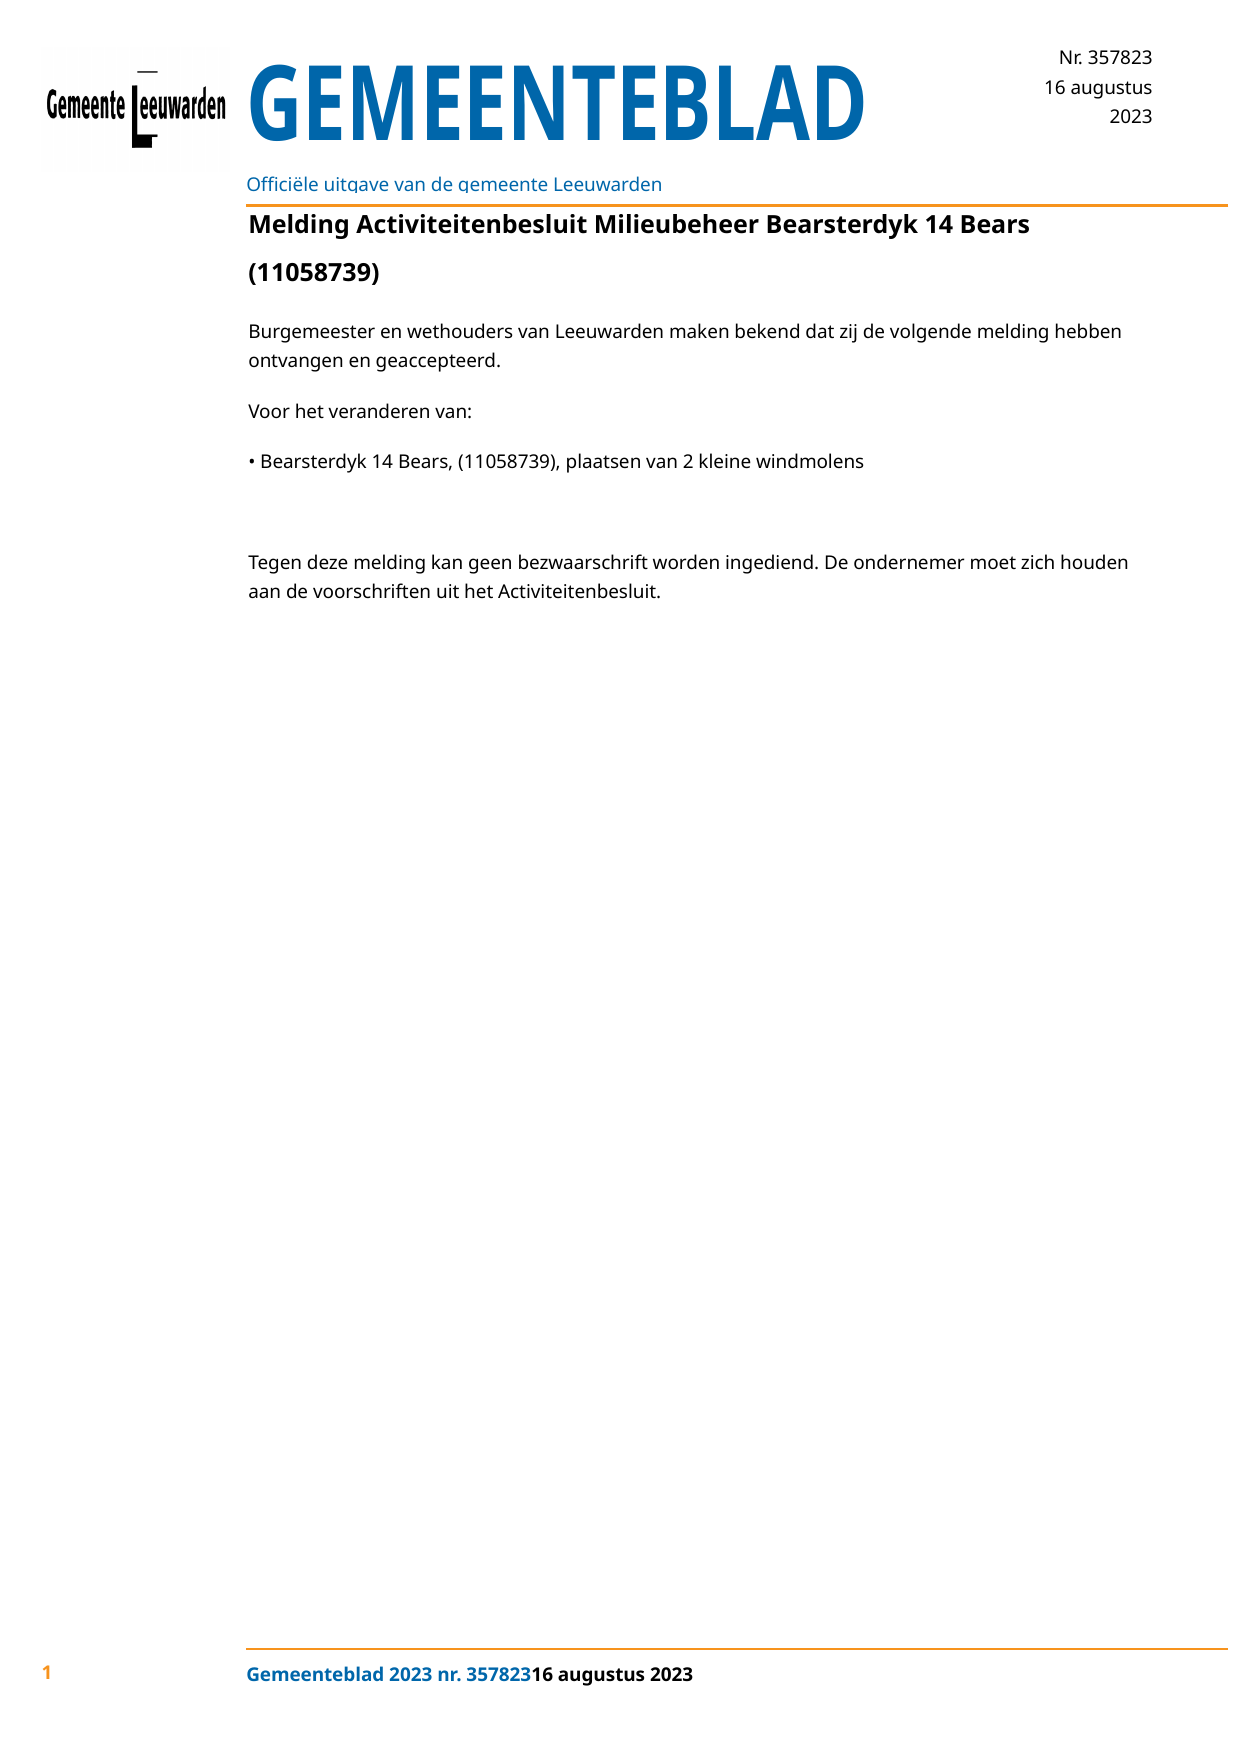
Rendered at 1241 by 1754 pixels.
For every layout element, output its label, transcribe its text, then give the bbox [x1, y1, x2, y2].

picture [41, 47, 231, 172]
text Voor het veranderen van: [248, 398, 1152, 424]
text Burgemeester en wethouders van Leeuwarden maken bekend dat zij de volgende melding hebben ontvangen en geaccepteerd. [248, 318, 1152, 373]
text Tegen deze melding kan geen bezwaarschrift worden ingediend. De ondernemer moet zich houden aan de voorschriften uit het Activiteitenbesluit. [248, 549, 1152, 604]
text • Bearsterdyk 14 Bears, (11058739), plaatsen van 2 kleine windmolens [248, 448, 1152, 474]
text Melding Activiteitenbesluit Milieubeheer Bearsterdyk 14 Bears (11058739) [248, 207, 1152, 288]
